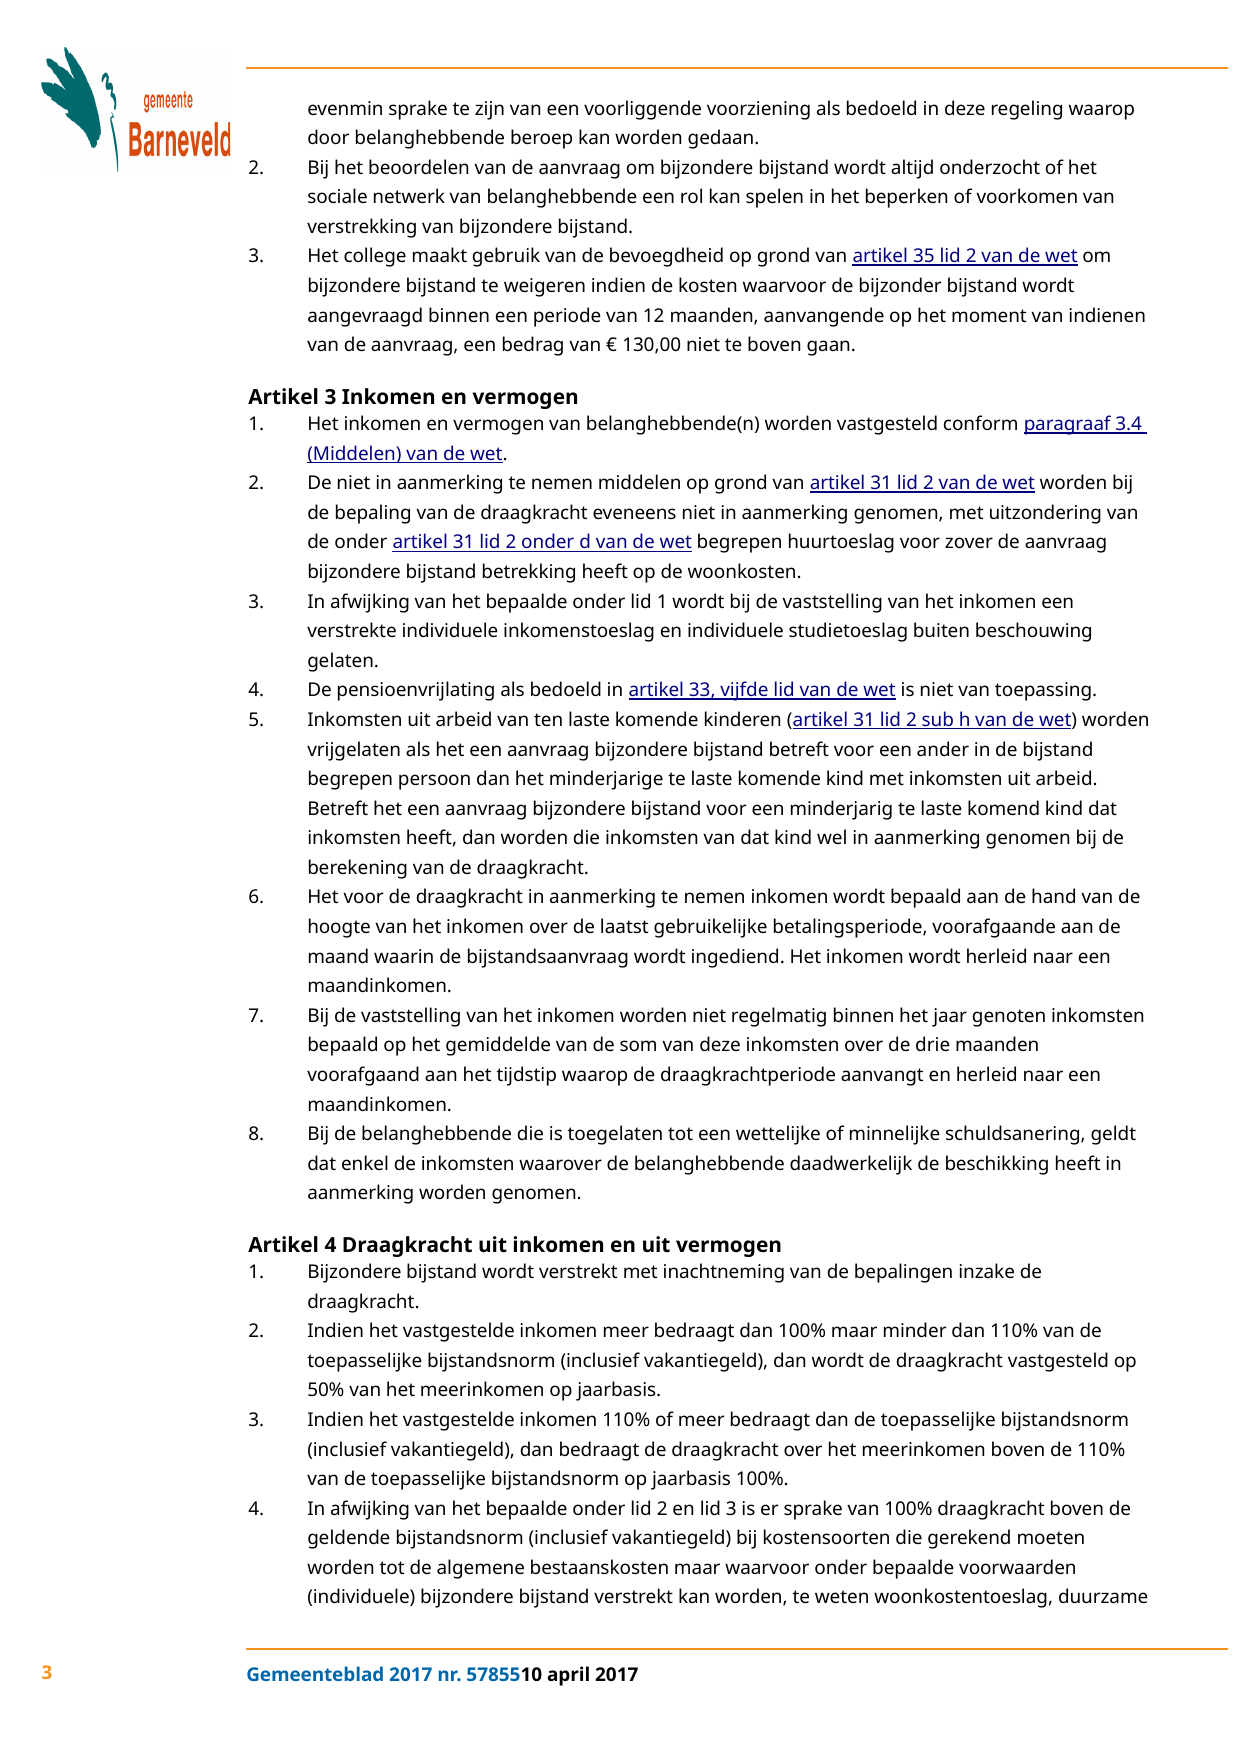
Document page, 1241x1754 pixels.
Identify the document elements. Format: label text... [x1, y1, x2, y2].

text Artikel 3 Inkomen en vermogen [248, 382, 1152, 410]
list De pensioenvrijlating als bedoeld in artikel 33, vijfde lid van de wet is niet van toepassing. [248, 677, 1152, 702]
list Inkomsten uit arbeid van ten laste komende kinderen (artikel 31 lid 2 sub h van de wet) worden vrijgelaten als het een aanvraag bijzondere bijstand betreft voor een ander in de bijstand begrepen persoon dan het minderjarige te laste komende kind met inkomsten uit arbeid. Betreft het een aanvraag bijzondere bijstand voor een minderjarig te laste komend kind dat inkomsten heeft, dan worden die inkomsten van dat kind wel in aanmerking genomen bij de berekening van de draagkracht. [248, 706, 1152, 880]
list In afwijking van het bepaalde onder lid 1 wordt bij de vaststelling van het inkomen een verstrekte individuele inkomenstoeslag en individuele studietoeslag buiten beschouwing gelaten. [248, 588, 1152, 673]
list In afwijking van het bepaalde onder lid 2 en lid 3 is er sprake van 100% draagkracht boven de geldende bijstandsnorm (inclusief vakantiegeld) bij kostensoorten die gerekend moeten worden tot de algemene bestaanskosten maar waarvoor onder bepaalde voorwaarden (individuele) bijzondere bijstand verstrekt kan worden, te weten woonkostentoeslag, duurzame [248, 1495, 1152, 1609]
list Bij de vaststelling van het inkomen worden niet regelmatig binnen het jaar genoten inkomsten bepaald op het gemiddelde van de som van deze inkomsten over de drie maanden voorafgaand aan het tijdstip waarop de draagkrachtperiode aanvangt en herleid naar een maandinkomen. [248, 1002, 1152, 1116]
list Bij de belanghebbende die is toegelaten tot een wettelijke of minnelijke schuldsanering, geldt dat enkel de inkomsten waarover de belanghebbende daadwerkelijk de beschikking heeft in aanmerking worden genomen. [248, 1120, 1152, 1205]
list evenmin sprake te zijn van een voorliggende voorziening als bedoeld in deze regeling waarop door belanghebbende beroep kan worden gedaan. [248, 95, 1152, 150]
list De niet in aanmerking te nemen middelen op grond van artikel 31 lid 2 van de wet worden bij de bepaling van de draagkracht eveneens niet in aanmerking genomen, met uitzondering van de onder artikel 31 lid 2 onder d van de wet begrepen huurtoeslag voor zover de aanvraag bijzondere bijstand betrekking heeft op de woonkosten. [248, 469, 1152, 584]
list Indien het vastgestelde inkomen 110% of meer bedraagt dan de toepasselijke bijstandsnorm (inclusief vakantiegeld), dan bedraagt de draagkracht over het meerinkomen boven de 110% van de toepasselijke bijstandsnorm op jaarbasis 100%. [248, 1406, 1152, 1491]
text Artikel 4 Draagkracht uit inkomen en uit vermogen [248, 1230, 1152, 1258]
list Het college maakt gebruik van de bevoegdheid op grond van artikel 35 lid 2 van de wet om bijzondere bijstand te weigeren indien de kosten waarvoor de bijzonder bijstand wordt aangevraagd binnen een periode van 12 maanden, aanvangende op het moment van indienen van de aanvraag, een bedrag van € 130,00 niet te boven gaan. [248, 243, 1152, 357]
picture [41, 47, 231, 172]
list Het voor de draagkracht in aanmerking te nemen inkomen wordt bepaald aan de hand van de hoogte van het inkomen over de laatst gebruikelijke betalingsperiode, voorafgaande aan de maand waarin de bijstandsaanvraag wordt ingediend. Het inkomen wordt herleid naar een maandinkomen. [248, 884, 1152, 998]
list Bij het beoordelen van de aanvraag om bijzondere bijstand wordt altijd onderzocht of het sociale netwerk van belanghebbende een rol kan spelen in het beperken of voorkomen van verstrekking van bijzondere bijstand. [248, 154, 1152, 239]
list Het inkomen en vermogen van belanghebbende(n) worden vastgesteld conform paragraaf 3.4 (Middelen) van de wet. [248, 410, 1152, 466]
list Bijzondere bijstand wordt verstrekt met inachtneming van de bepalingen inzake de draagkracht. [248, 1258, 1152, 1314]
list Indien het vastgestelde inkomen meer bedraagt dan 100% maar minder dan 110% van de toepasselijke bijstandsnorm (inclusief vakantiegeld), dan wordt de draagkracht vastgesteld op 50% van het meerinkomen op jaarbasis. [248, 1317, 1152, 1402]
